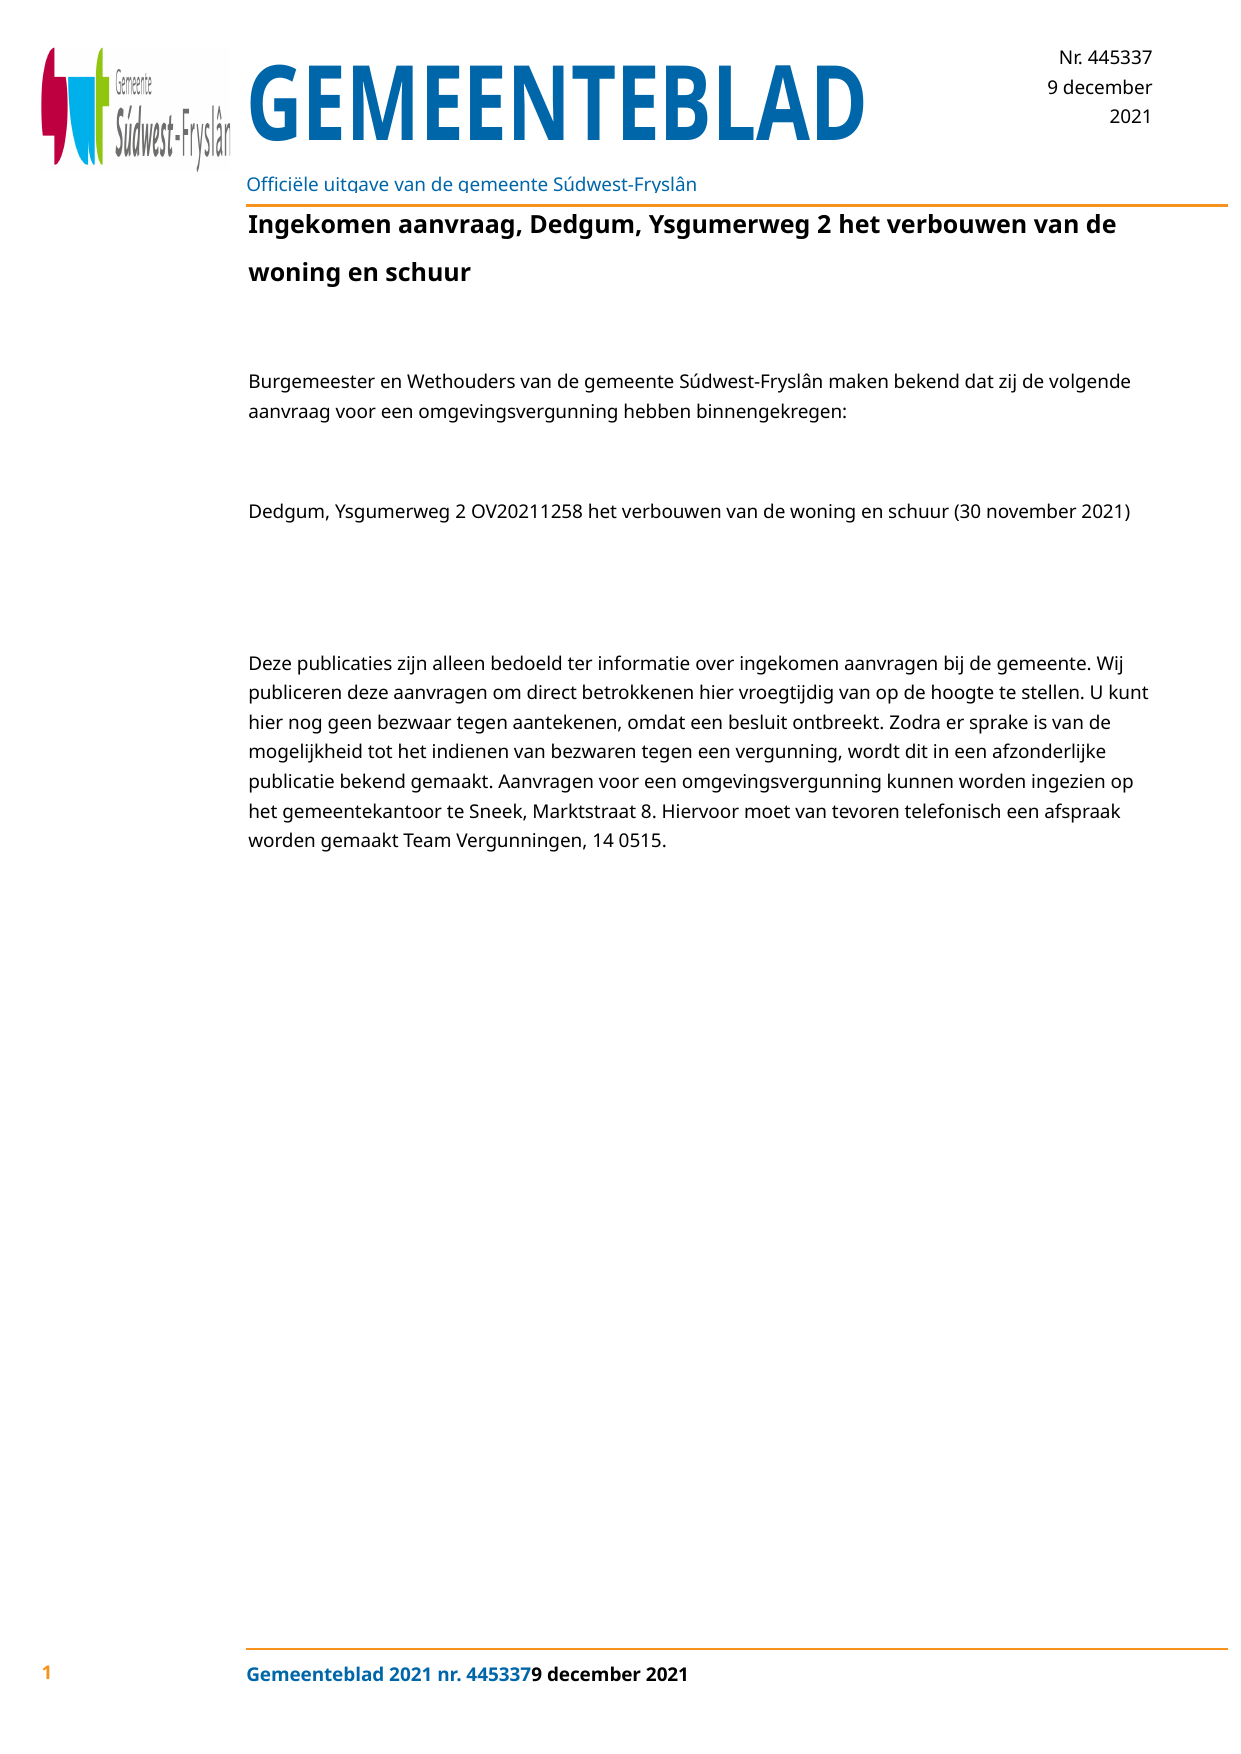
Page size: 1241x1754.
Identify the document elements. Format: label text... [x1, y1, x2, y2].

picture [41, 47, 231, 172]
text Dedgum, Ysgumerweg 2 OV20211258 het verbouwen van de woning en schuur (30 november 2021) [248, 499, 1152, 524]
text Ingekomen aanvraag, Dedgum, Ysgumerweg 2 het verbouwen van de woning en schuur [248, 207, 1152, 288]
text Burgemeester en Wethouders van de gemeente Súdwest-Fryslân maken bekend dat zij de volgende aanvraag voor een omgevingsvergunning hebben binnengekregen: [248, 368, 1152, 424]
text Deze publicaties zijn alleen bedoeld ter informatie over ingekomen aanvragen bij de gemeente. Wij publiceren deze aanvragen om direct betrokkenen hier vroegtijdig van op de hoogte te stellen. U kunt hier nog geen bezwaar tegen aantekenen, omdat een besluit ontbreekt. Zodra er sprake is van de mogelijkheid tot het indienen van bezwaren tegen een vergunning, wordt dit in een afzonderlijke publicatie bekend gemaakt. Aanvragen voor een omgevingsvergunning kunnen worden ingezien op het gemeentekantoor te Sneek, Marktstraat 8. Hiervoor moet van tevoren telefonisch een afspraak worden gemaakt Team Vergunningen, 14 0515. [248, 650, 1152, 853]
